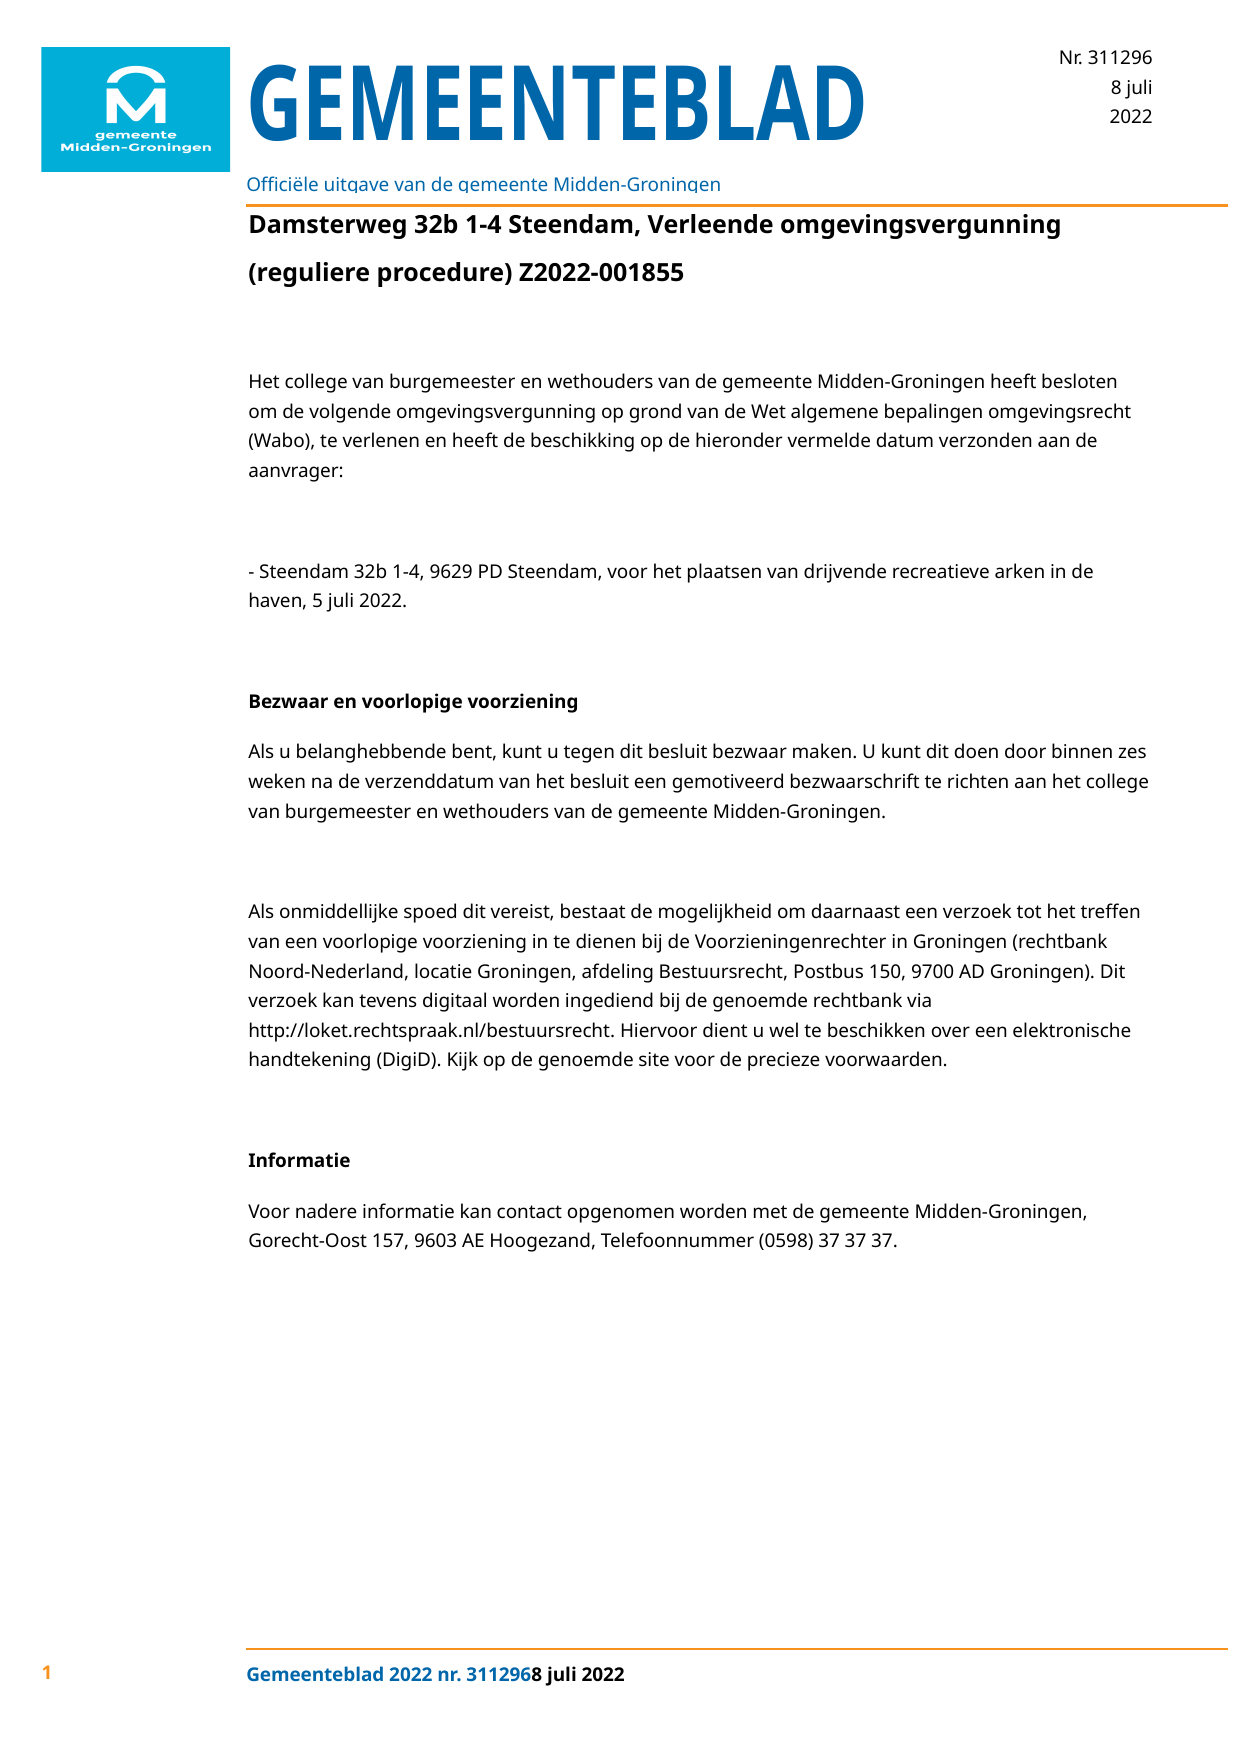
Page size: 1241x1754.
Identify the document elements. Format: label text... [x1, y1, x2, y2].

text Informatie [248, 1147, 1152, 1173]
text Voor nadere informatie kan contact opgenomen worden met de gemeente Midden-Groningen, Gorecht-Oost 157, 9603 AE Hoogezand, Telefoonnummer (0598) 37 37 37. [248, 1198, 1152, 1253]
text Als u belanghebbende bent, kunt u tegen dit besluit bezwaar maken. U kunt dit doen door binnen zes weken na de verzenddatum van het besluit een gemotiveerd bezwaarschrift te richten aan het college van burgemeester en wethouders van de gemeente Midden-Groningen. [248, 739, 1152, 824]
picture [184, 146, 190, 153]
picture [108, 66, 164, 82]
text - Steendam 32b 1-4, 9629 PD Steendam, voor het plaatsen van drijvende recreatieve arken in de haven, 5 juli 2022. [248, 558, 1152, 613]
text Bezwaar en voorlopige voorziening [248, 688, 1152, 714]
text Damsterweg 32b 1-4 Steendam, Verleende omgevingsvergunning (reguliere procedure) Z2022-001855 [248, 207, 1152, 288]
picture [107, 89, 165, 122]
text Als onmiddellijke spoed dit vereist, bestaat de mogelijkheid om daarnaast een verzoek tot het treffen van een voorlopige voorziening in te dienen bij de Voorzieningenrechter in Groningen (rechtbank Noord-Nederland, locatie Groningen, afdeling Bestuursrecht, Postbus 150, 9700 AD Groningen). Dit verzoek kan tevens digitaal worden ingediend bij de genoemde rechtbank via http://loket.rechtspraak.nl/bestuursrecht. Hiervoor dient u wel te beschikken over een elektronische handtekening (DigiD). Kijk op de genoemde site voor de precieze voorwaarden. [248, 899, 1152, 1072]
text Het college van burgemeester en wethouders van de gemeente Midden-Groningen heeft besloten om de volgende omgevingsvergunning op grond van de Wet algemene bepalingen omgevingsrecht (Wabo), te verlenen en heeft de beschikking op de hieronder vermelde datum verzonden aan de aanvrager: [248, 368, 1152, 483]
